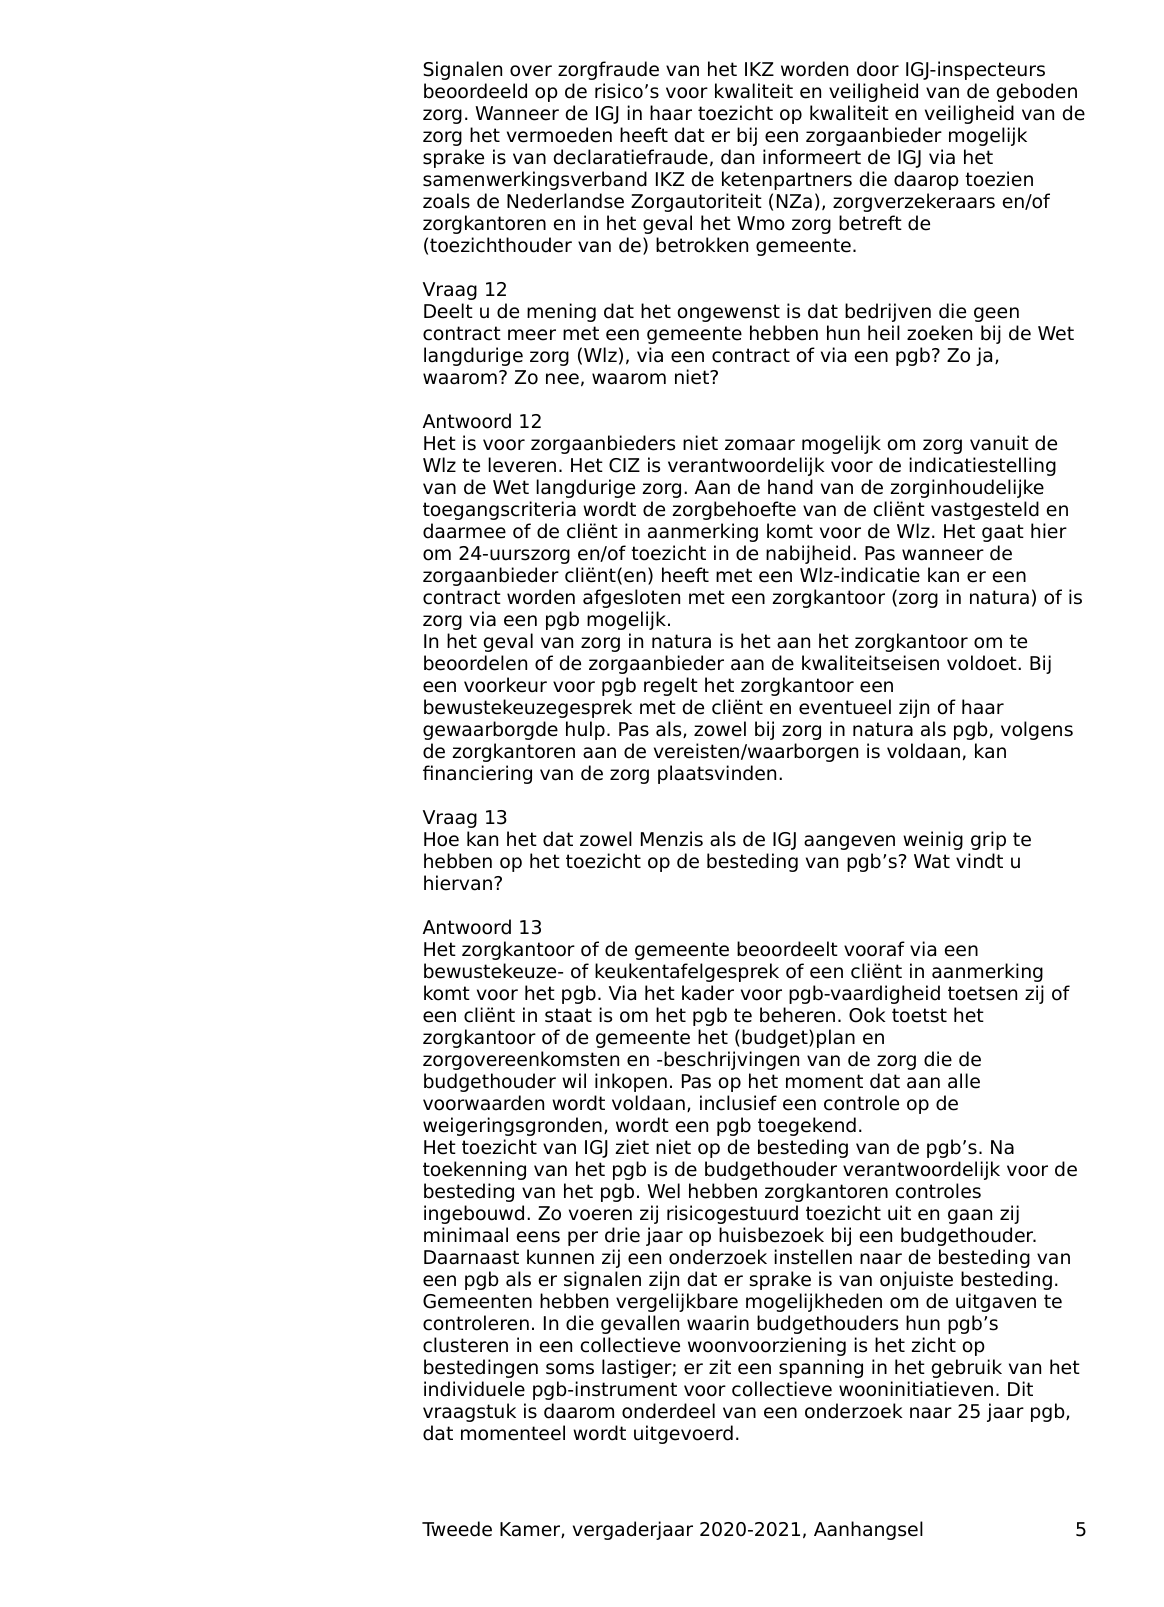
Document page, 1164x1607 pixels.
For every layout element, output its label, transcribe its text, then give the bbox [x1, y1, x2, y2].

text Het is voor zorgaanbieders niet zomaar mogelijk om zorg vanuit de Wlz te leveren. Het CIZ is verantwoordelijk voor de indicatiestelling van de Wet langdurige zorg. Aan de hand van de zorginhoudelijke toegangscriteria wordt de zorgbehoefte van de cliënt vastgesteld en daarmee of de cliënt in aanmerking komt voor de Wlz. Het gaat hier om 24-uurszorg en/of toezicht in de nabijheid. Pas wanneer de zorgaanbieder cliënt(en) heeft met een Wlz-indicatie kan er een contract worden afgesloten met een zorgkantoor (zorg in natura) of is zorg via een pgb mogelijk. [422, 433, 1087, 631]
text Signalen over zorgfraude van het IKZ worden door IGJ-inspecteurs beoordeeld op de risico’s voor kwaliteit en veiligheid van de geboden zorg. Wanneer de IGJ in haar toezicht op kwaliteit en veiligheid van de zorg het vermoeden heeft dat er bij een zorgaanbieder mogelijk sprake is van declaratiefraude, dan informeert de IGJ via het samenwerkingsverband IKZ de ketenpartners die daarop toezien zoals de Nederlandse Zorgautoriteit (NZa), zorgverzekeraars en/of zorgkantoren en in het geval het Wmo zorg betreft de (toezichthouder van de) betrokken gemeente. [422, 59, 1087, 257]
text Antwoord 12 [422, 411, 1087, 433]
text Vraag 13 [422, 807, 1087, 829]
text Deelt u de mening dat het ongewenst is dat bedrijven die geen contract meer met een gemeente hebben hun heil zoeken bij de Wet langdurige zorg (Wlz), via een contract of via een pgb? Zo ja, waarom? Zo nee, waarom niet? [422, 301, 1087, 389]
text Hoe kan het dat zowel Menzis als de IGJ aangeven weinig grip te hebben op het toezicht op de besteding van pgb’s? Wat vindt u hiervan? [422, 829, 1087, 895]
text Het zorgkantoor of de gemeente beoordeelt vooraf via een bewustekeuze- of keukentafelgesprek of een cliënt in aanmerking komt voor het pgb. Via het kader voor pgb-vaardigheid toetsen zij of een cliënt in staat is om het pgb te beheren. Ook toetst het zorgkantoor of de gemeente het (budget)plan en zorgovereenkomsten en -beschrijvingen van de zorg die de budgethouder wil inkopen. Pas op het moment dat aan alle voorwaarden wordt voldaan, inclusief een controle op de weigeringsgronden, wordt een pgb toegekend. [422, 939, 1087, 1137]
text Vraag 12 [422, 279, 1087, 301]
text Het toezicht van IGJ ziet niet op de besteding van de pgb’s. Na toekenning van het pgb is de budgethouder verantwoordelijk voor de besteding van het pgb. Wel hebben zorgkantoren controles ingebouwd. Zo voeren zij risicogestuurd toezicht uit en gaan zij minimaal eens per drie jaar op huisbezoek bij een budgethouder. Daarnaast kunnen zij een onderzoek instellen naar de besteding van een pgb als er signalen zijn dat er sprake is van onjuiste besteding. Gemeenten hebben vergelijkbare mogelijkheden om de uitgaven te controleren. In die gevallen waarin budgethouders hun pgb’s clusteren in een collectieve woonvoorziening is het zicht op bestedingen soms lastiger; er zit een spanning in het gebruik van het individuele pgb-instrument voor collectieve wooninitiatieven. Dit vraagstuk is daarom onderdeel van een onderzoek naar 25 jaar pgb, dat momenteel wordt uitgevoerd. [422, 1137, 1087, 1444]
text In het geval van zorg in natura is het aan het zorgkantoor om te beoordelen of de zorgaanbieder aan de kwaliteitseisen voldoet. Bij een voorkeur voor pgb regelt het zorgkantoor een bewustekeuzegesprek met de cliënt en eventueel zijn of haar gewaarborgde hulp. Pas als, zowel bij zorg in natura als pgb, volgens de zorgkantoren aan de vereisten/waarborgen is voldaan, kan financiering van de zorg plaatsvinden. [422, 631, 1087, 785]
text Antwoord 13 [422, 917, 1087, 939]
